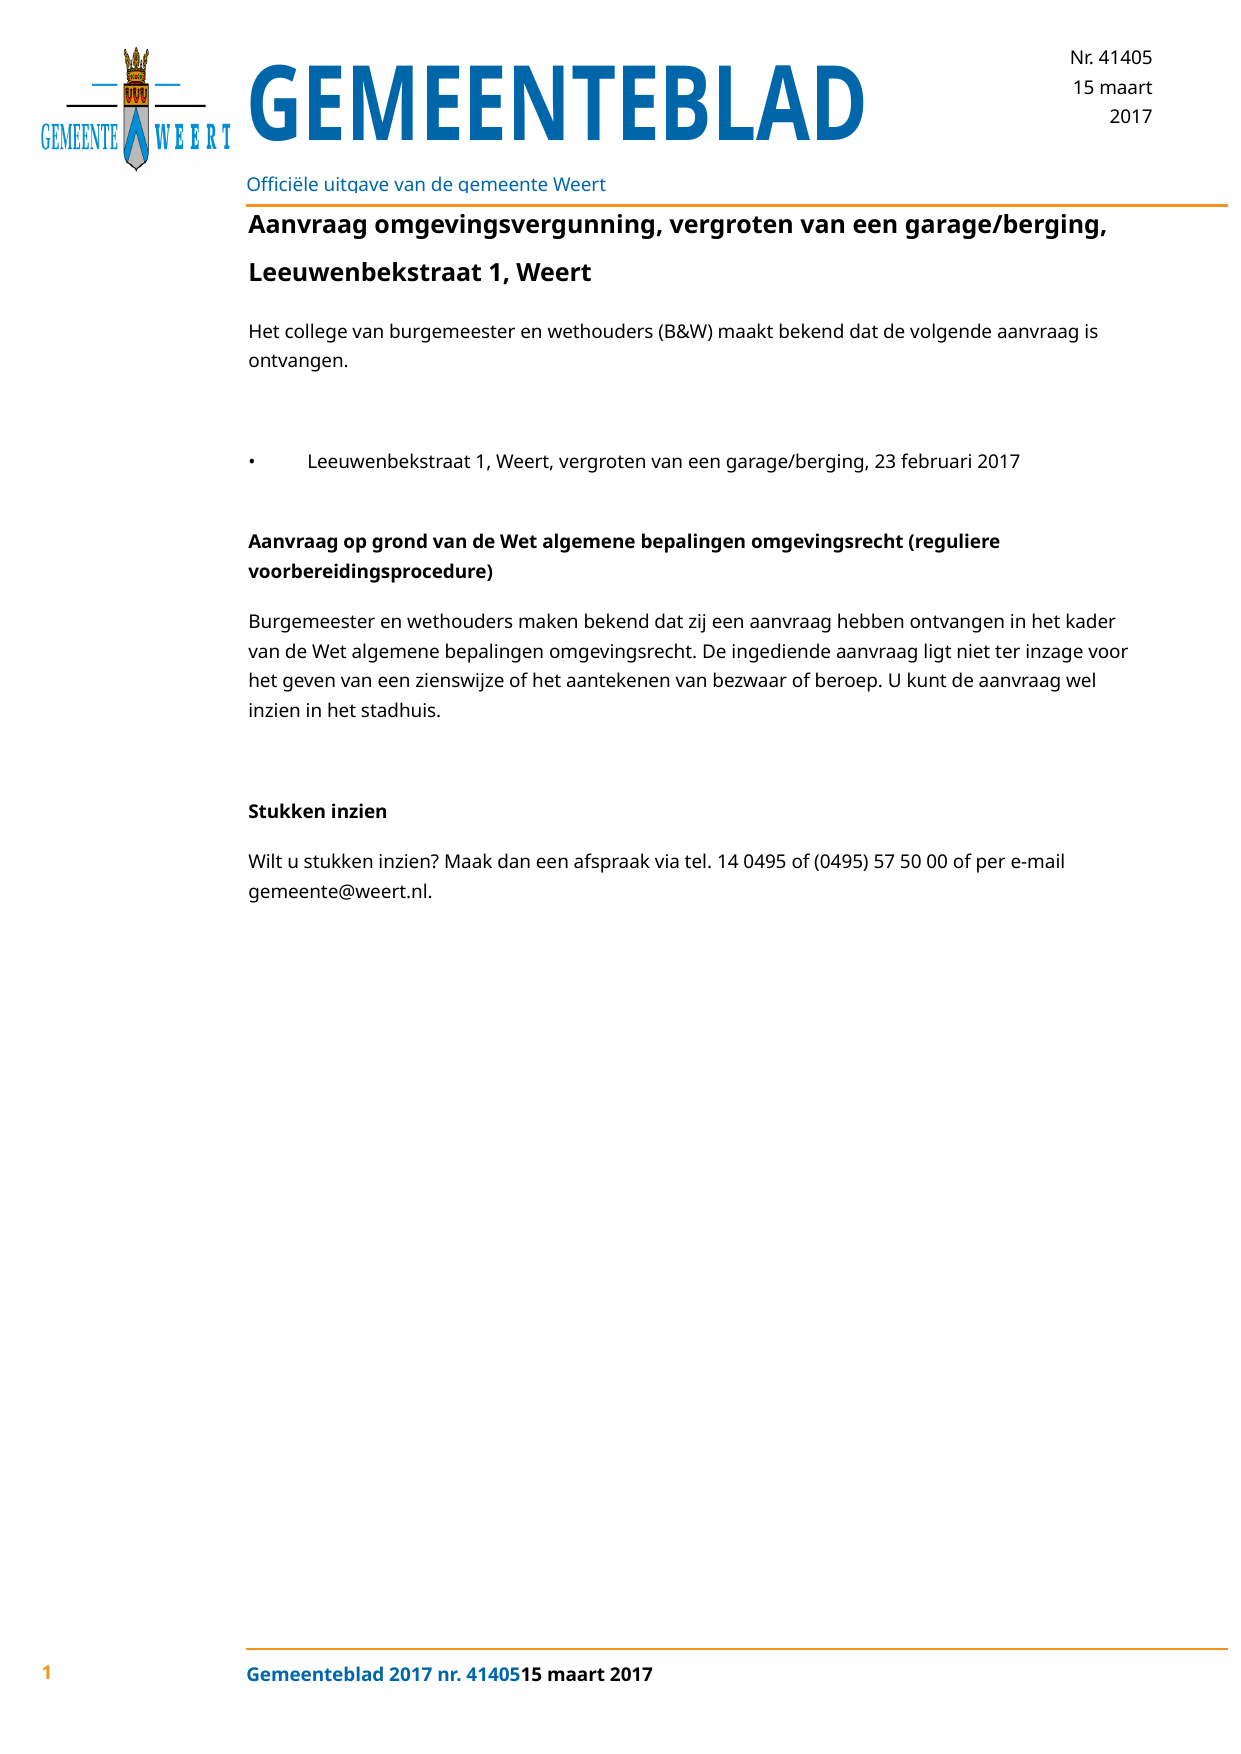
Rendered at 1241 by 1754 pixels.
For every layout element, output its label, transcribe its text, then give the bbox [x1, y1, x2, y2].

picture [41, 47, 231, 172]
text Wilt u stukken inzien? Maak dan een afspraak via tel. 14 0495 of (0495) 57 50 00 of per e-mail gemeente@weert.nl. [248, 848, 1152, 904]
text Stukken inzien [248, 798, 1152, 824]
list Leeuwenbekstraat 1, Weert, vergroten van een garage/berging, 23 februari 2017 [248, 448, 1152, 474]
text Aanvraag omgevingsvergunning, vergroten van een garage/berging, Leeuwenbekstraat 1, Weert [248, 207, 1152, 288]
text Aanvraag op grond van de Wet algemene bepalingen omgevingsrecht (reguliere voorbereidingsprocedure) [248, 528, 1152, 584]
text Het college van burgemeester en wethouders (B&W) maakt bekend dat de volgende aanvraag is ontvangen. [248, 318, 1152, 373]
text Burgemeester en wethouders maken bekend dat zij een aanvraag hebben ontvangen in het kader van de Wet algemene bepalingen omgevingsrecht. De ingediende aanvraag ligt niet ter inzage voor het geven van een zienswijze of het aantekenen van bezwaar of beroep. U kunt de aanvraag wel inzien in het stadhuis. [248, 608, 1152, 723]
